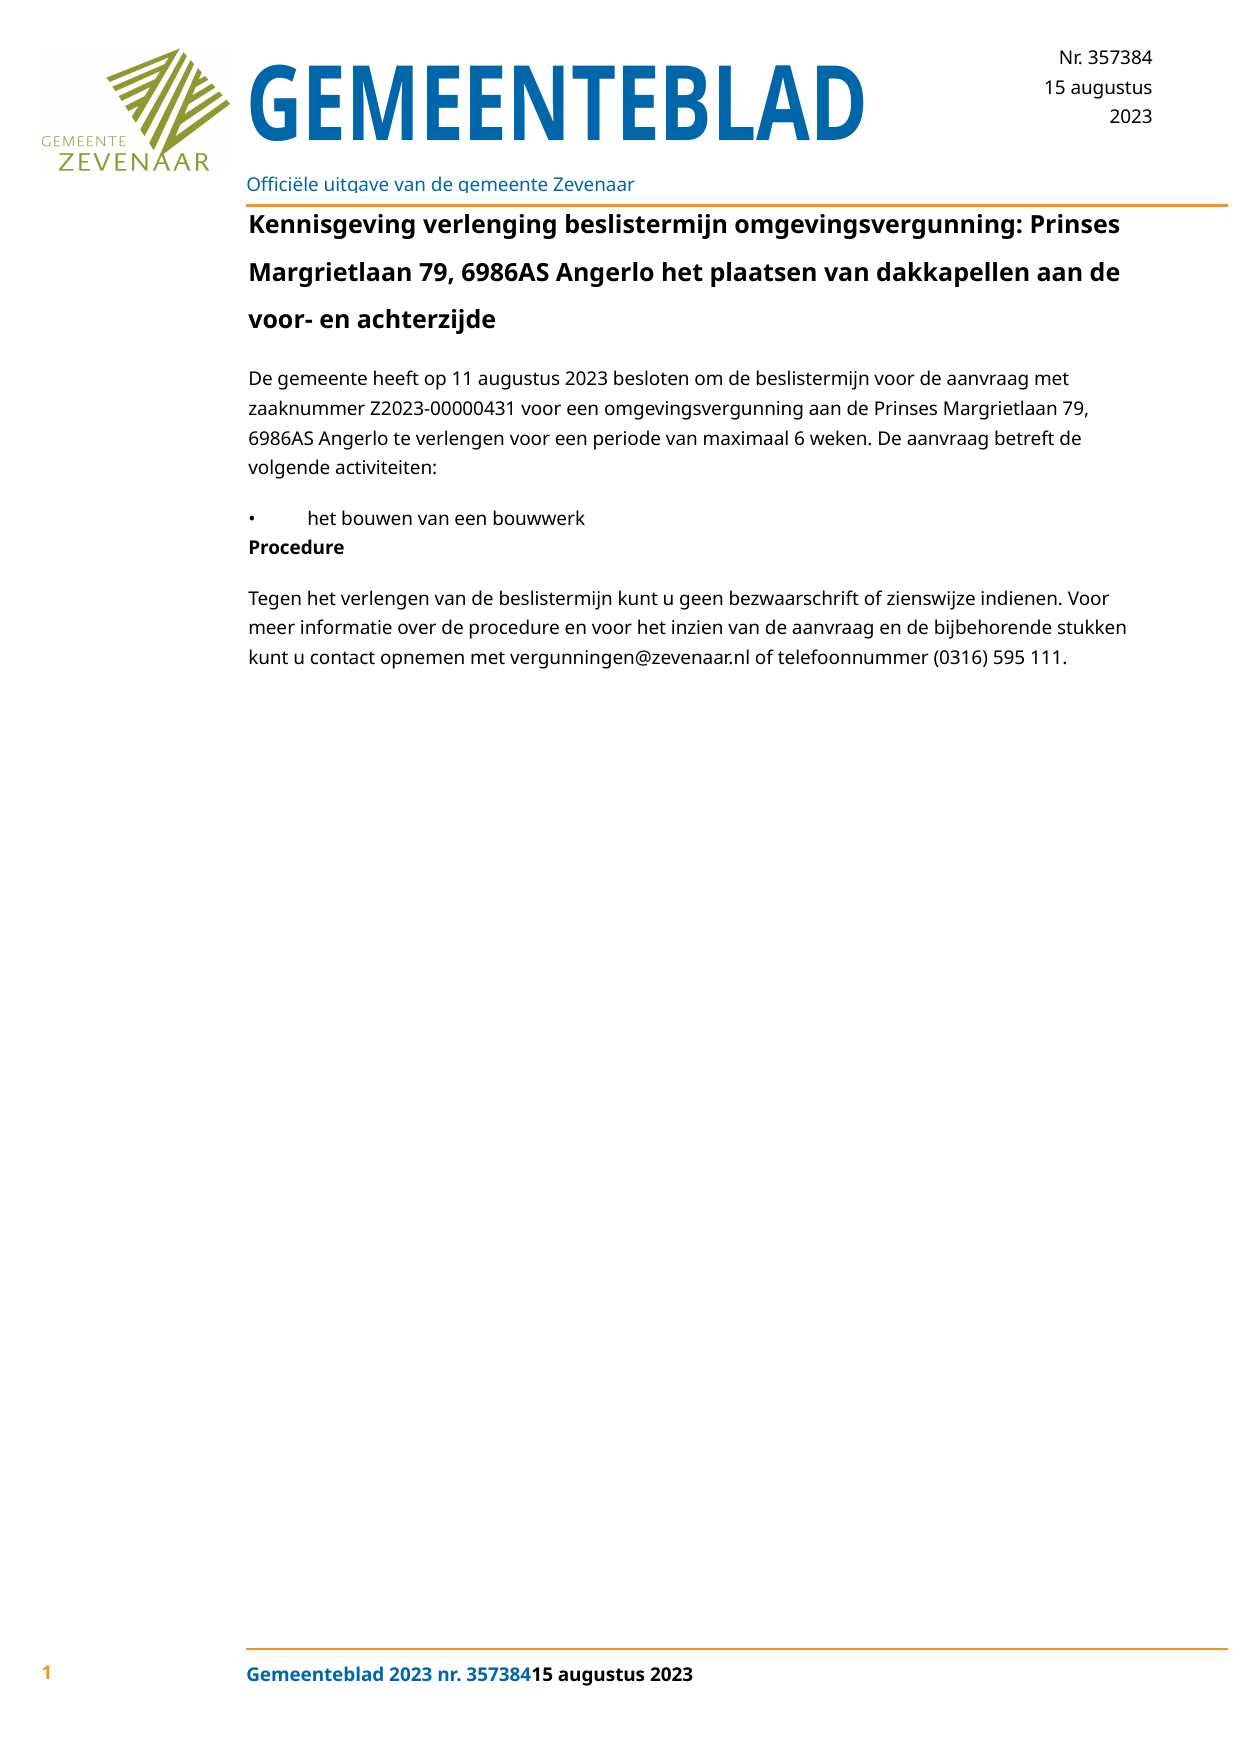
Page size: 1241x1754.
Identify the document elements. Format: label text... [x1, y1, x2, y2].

text Kennisgeving verlenging beslistermijn omgevingsvergunning: Prinses Margrietlaan 79, 6986AS Angerlo het plaatsen van dakkapellen aan de voor- en achterzijde [248, 207, 1152, 336]
text Procedure [248, 534, 1152, 560]
picture [41, 47, 231, 172]
text De gemeente heeft op 11 augustus 2023 besloten om de beslistermijn voor de aanvraag met zaaknummer Z2023-00000431 voor een omgevingsvergunning aan de Prinses Margrietlaan 79, 6986AS Angerlo te verlengen voor een periode van maximaal 6 weken. De aanvraag betreft de volgende activiteiten: [248, 366, 1152, 480]
list het bouwen van een bouwwerk [248, 505, 1152, 530]
text Tegen het verlengen van de beslistermijn kunt u geen bezwaarschrift of zienswijze indienen. Voor meer informatie over de procedure en voor het inzien van de aanvraag en de bijbehorende stukken kunt u contact opnemen met vergunningen@zevenaar.nl of telefoonnummer (0316) 595 111. [248, 585, 1152, 669]
